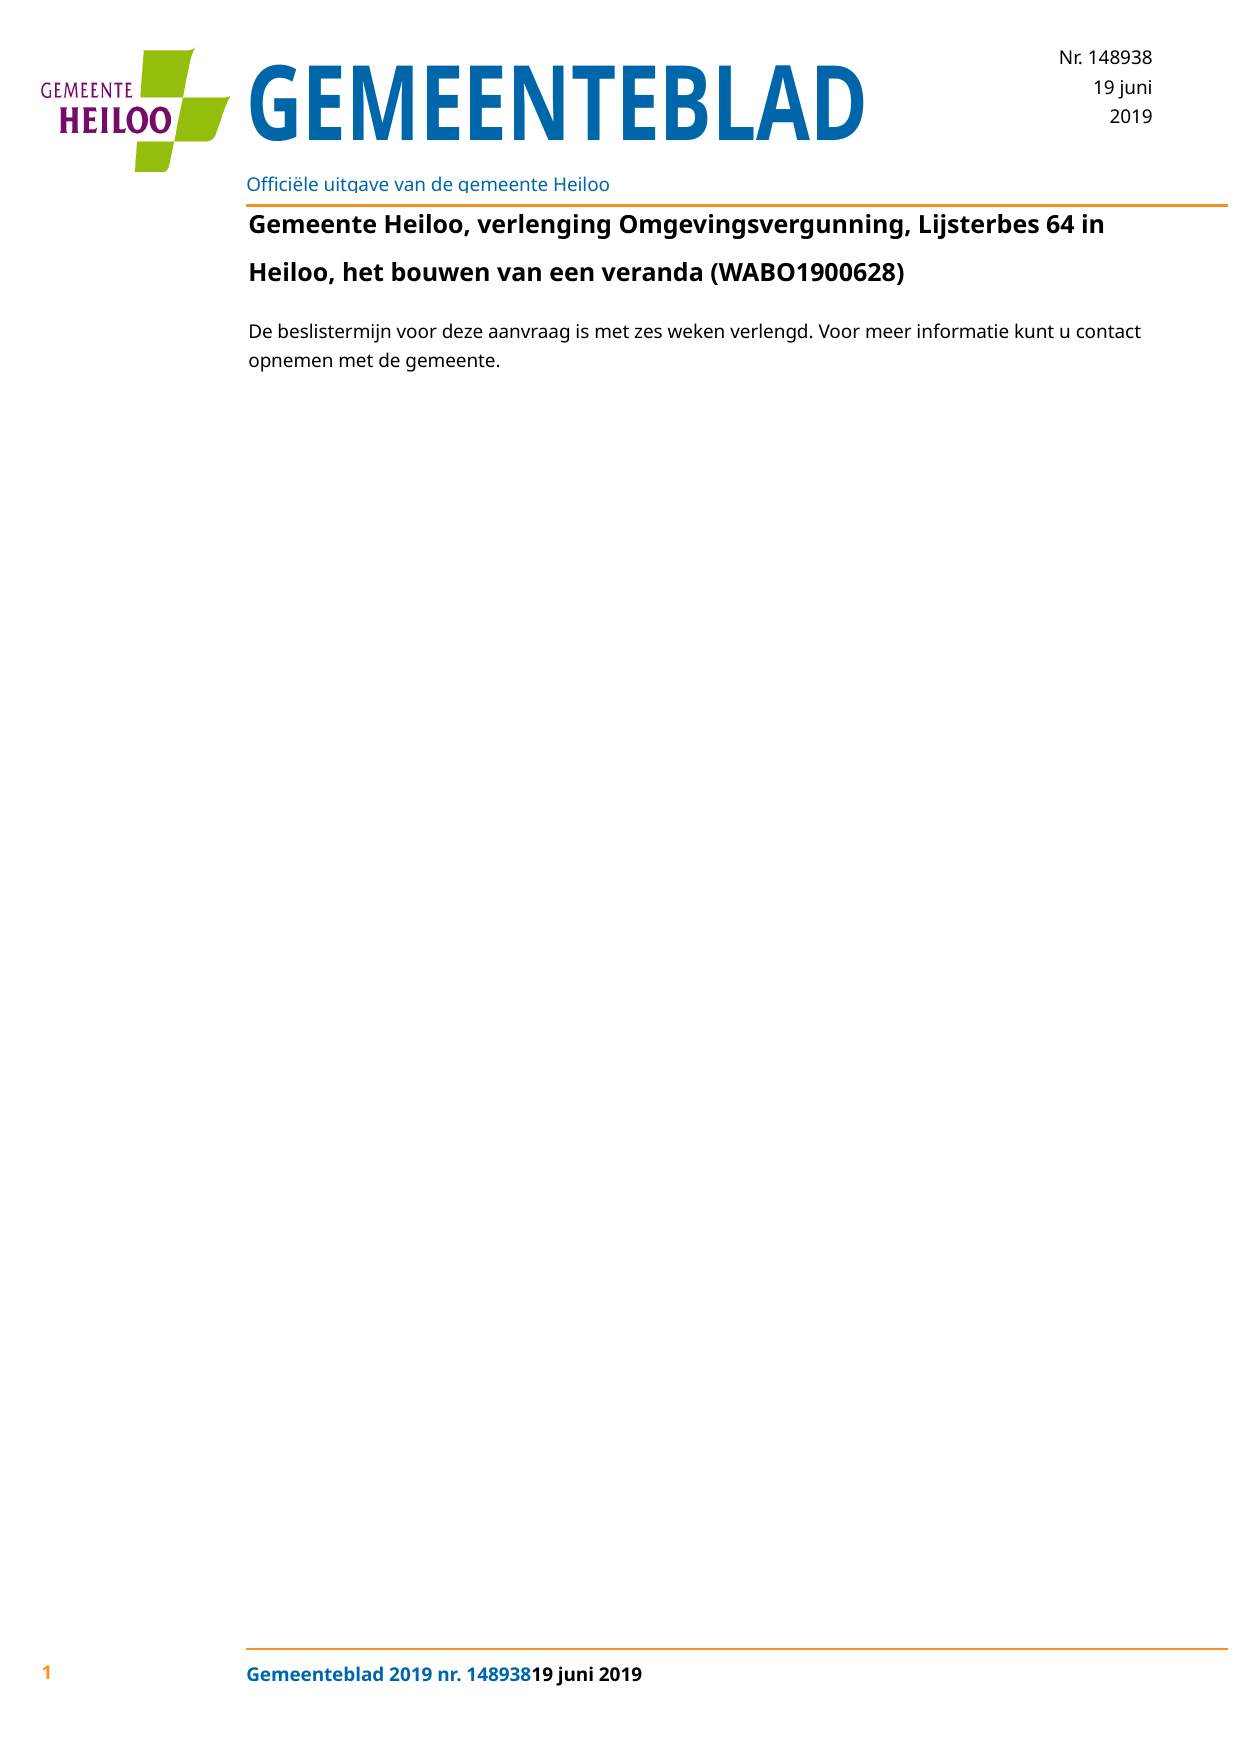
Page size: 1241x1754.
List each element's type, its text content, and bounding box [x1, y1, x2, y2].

text Gemeente Heiloo, verlenging Omgevingsvergunning, Lijsterbes 64 in Heiloo, het bouwen van een veranda (WABO1900628) [248, 207, 1152, 288]
text De beslistermijn voor deze aanvraag is met zes weken verlengd. Voor meer informatie kunt u contact opnemen met de gemeente. [248, 318, 1152, 373]
picture [41, 47, 231, 172]
